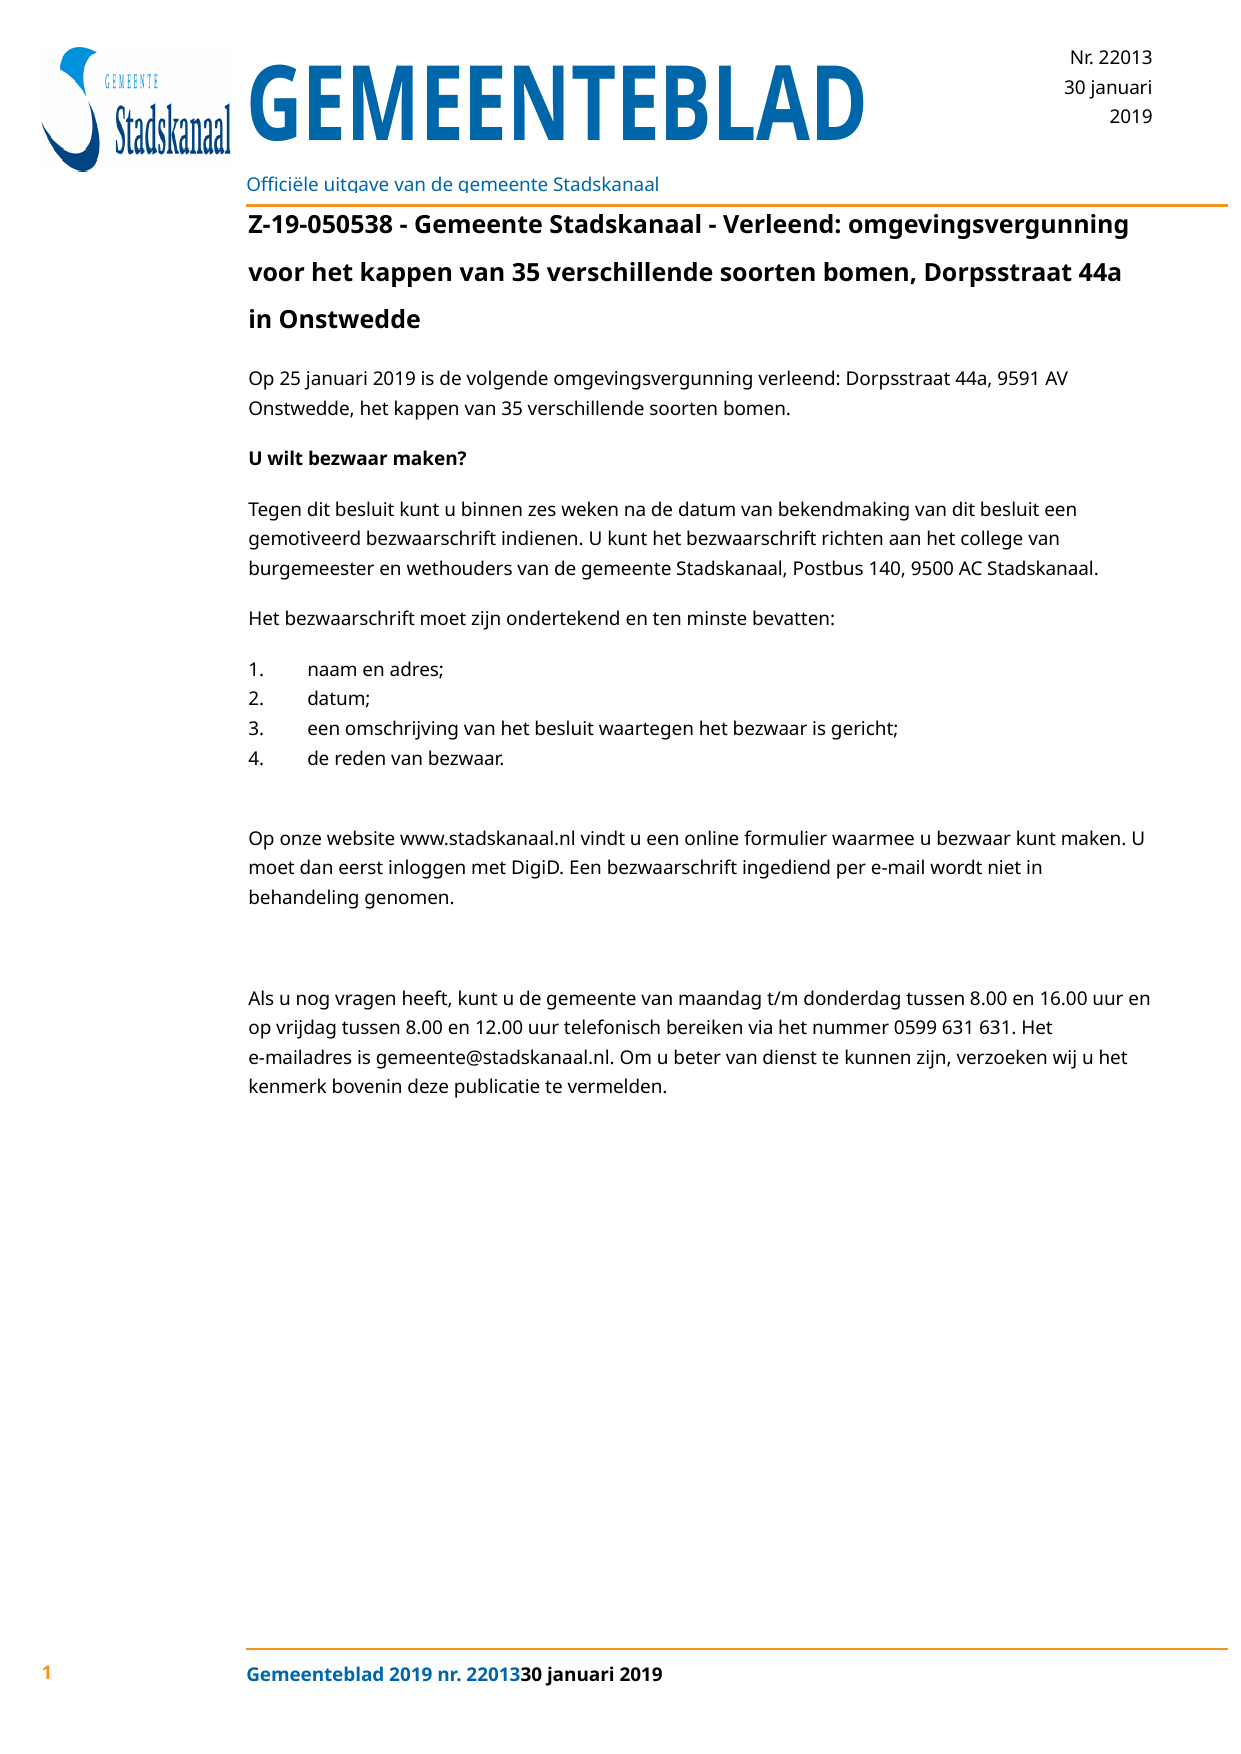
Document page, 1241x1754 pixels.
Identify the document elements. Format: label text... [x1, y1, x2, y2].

text U wilt bezwaar maken? [248, 446, 1152, 471]
text Tegen dit besluit kunt u binnen zes weken na de datum van bekendmaking van dit besluit een gemotiveerd bezwaarschrift indienen. U kunt het bezwaarschrift richten aan het college van burgemeester en wethouders van de gemeente Stadskanaal, Postbus 140, 9500 AC Stadskanaal. [248, 496, 1152, 581]
text Het bezwaarschrift moet zijn ondertekend en ten minste bevatten: [248, 606, 1152, 631]
picture [41, 47, 231, 172]
list een omschrijving van het besluit waartegen het bezwaar is gericht; [248, 715, 1152, 741]
text Op onze website www.stadskanaal.nl vindt u een online formulier waarmee u bezwaar kunt maken. U moet dan eerst inloggen met DigiD. Een bezwaarschrift ingediend per e-mail wordt niet in behandeling genomen. [248, 825, 1152, 909]
text Z-19-050538 - Gemeente Stadskanaal - Verleend: omgevingsvergunning voor het kappen van 35 verschillende soorten bomen, Dorpsstraat 44a in Onstwedde [248, 207, 1152, 336]
list de reden van bezwaar. [248, 745, 1152, 770]
text Als u nog vragen heeft, kunt u de gemeente van maandag t/m donderdag tussen 8.00 en 16.00 uur en op vrijdag tussen 8.00 en 12.00 uur telefonisch bereiken via het nummer 0599 631 631. Het e‑mailadres is gemeente@stadskanaal.nl. Om u beter van dienst te kunnen zijn, verzoeken wij u het kenmerk bovenin deze publicatie te vermelden. [248, 985, 1152, 1099]
list naam en adres; [248, 656, 1152, 682]
list datum; [248, 686, 1152, 711]
text Op 25 januari 2019 is de volgende omgevingsvergunning verleend: Dorpsstraat 44a, 9591 AV Onstwedde, het kappen van 35 verschillende soorten bomen. [248, 366, 1152, 421]
